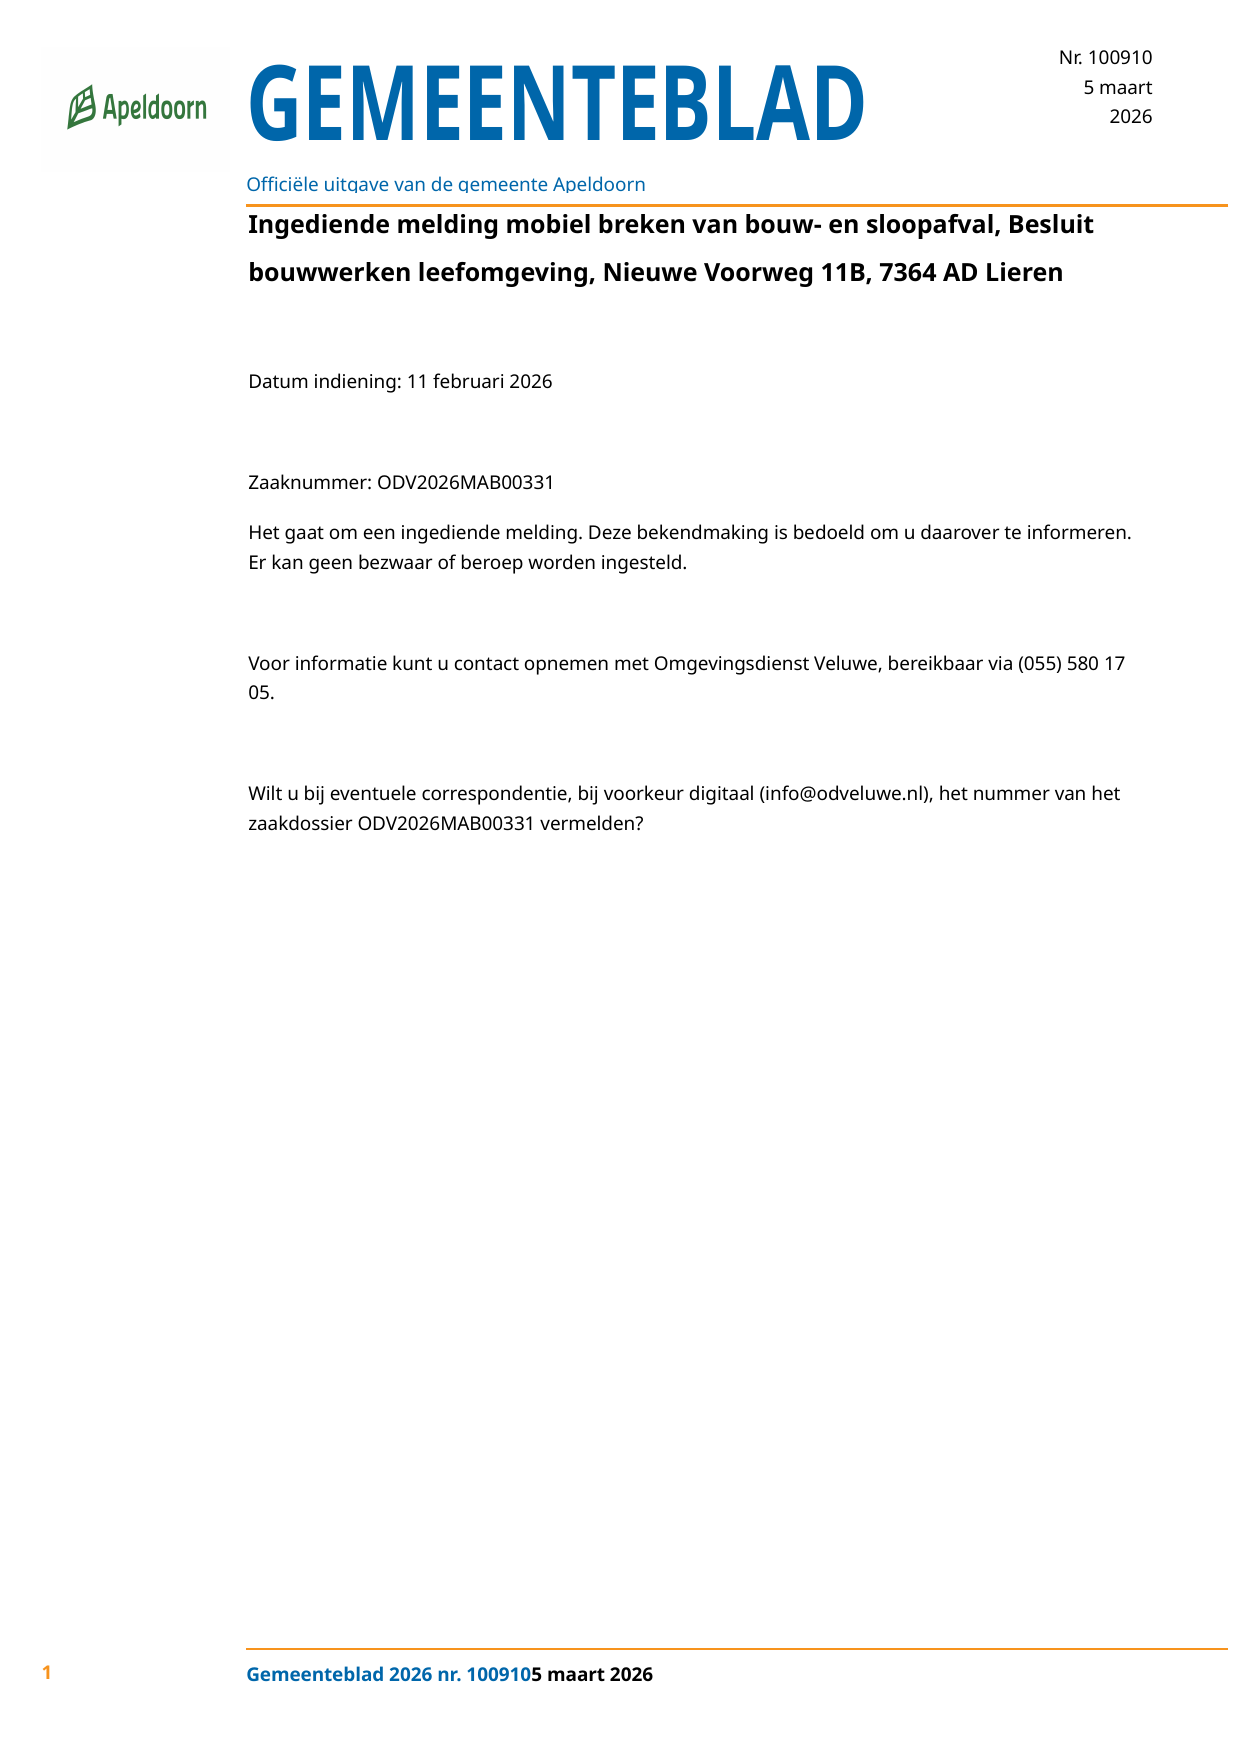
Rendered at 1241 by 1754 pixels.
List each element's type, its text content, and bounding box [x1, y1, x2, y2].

text Datum indiening: 11 februari 2026 [248, 368, 1152, 394]
text Wilt u bij eventuele correspondentie, bij voorkeur digitaal (info@odveluwe.nl), het nummer van het zaakdossier ODV2026MAB00331 vermelden? [248, 780, 1152, 836]
text Zaaknummer: ODV2026MAB00331 [248, 469, 1152, 495]
text Het gaat om een ingediende melding. Deze bekendmaking is bedoeld om u daarover te informeren. Er kan geen bezwaar of beroep worden ingesteld. [248, 519, 1152, 575]
text Ingediende melding mobiel breken van bouw- en sloopafval, Besluit bouwwerken leefomgeving, Nieuwe Voorweg 11B, 7364 AD Lieren [248, 207, 1152, 288]
text Voor informatie kunt u contact opnemen met Omgevingsdienst Veluwe, bereikbaar via (055) 580 17 05. [248, 650, 1152, 705]
picture [41, 47, 231, 172]
